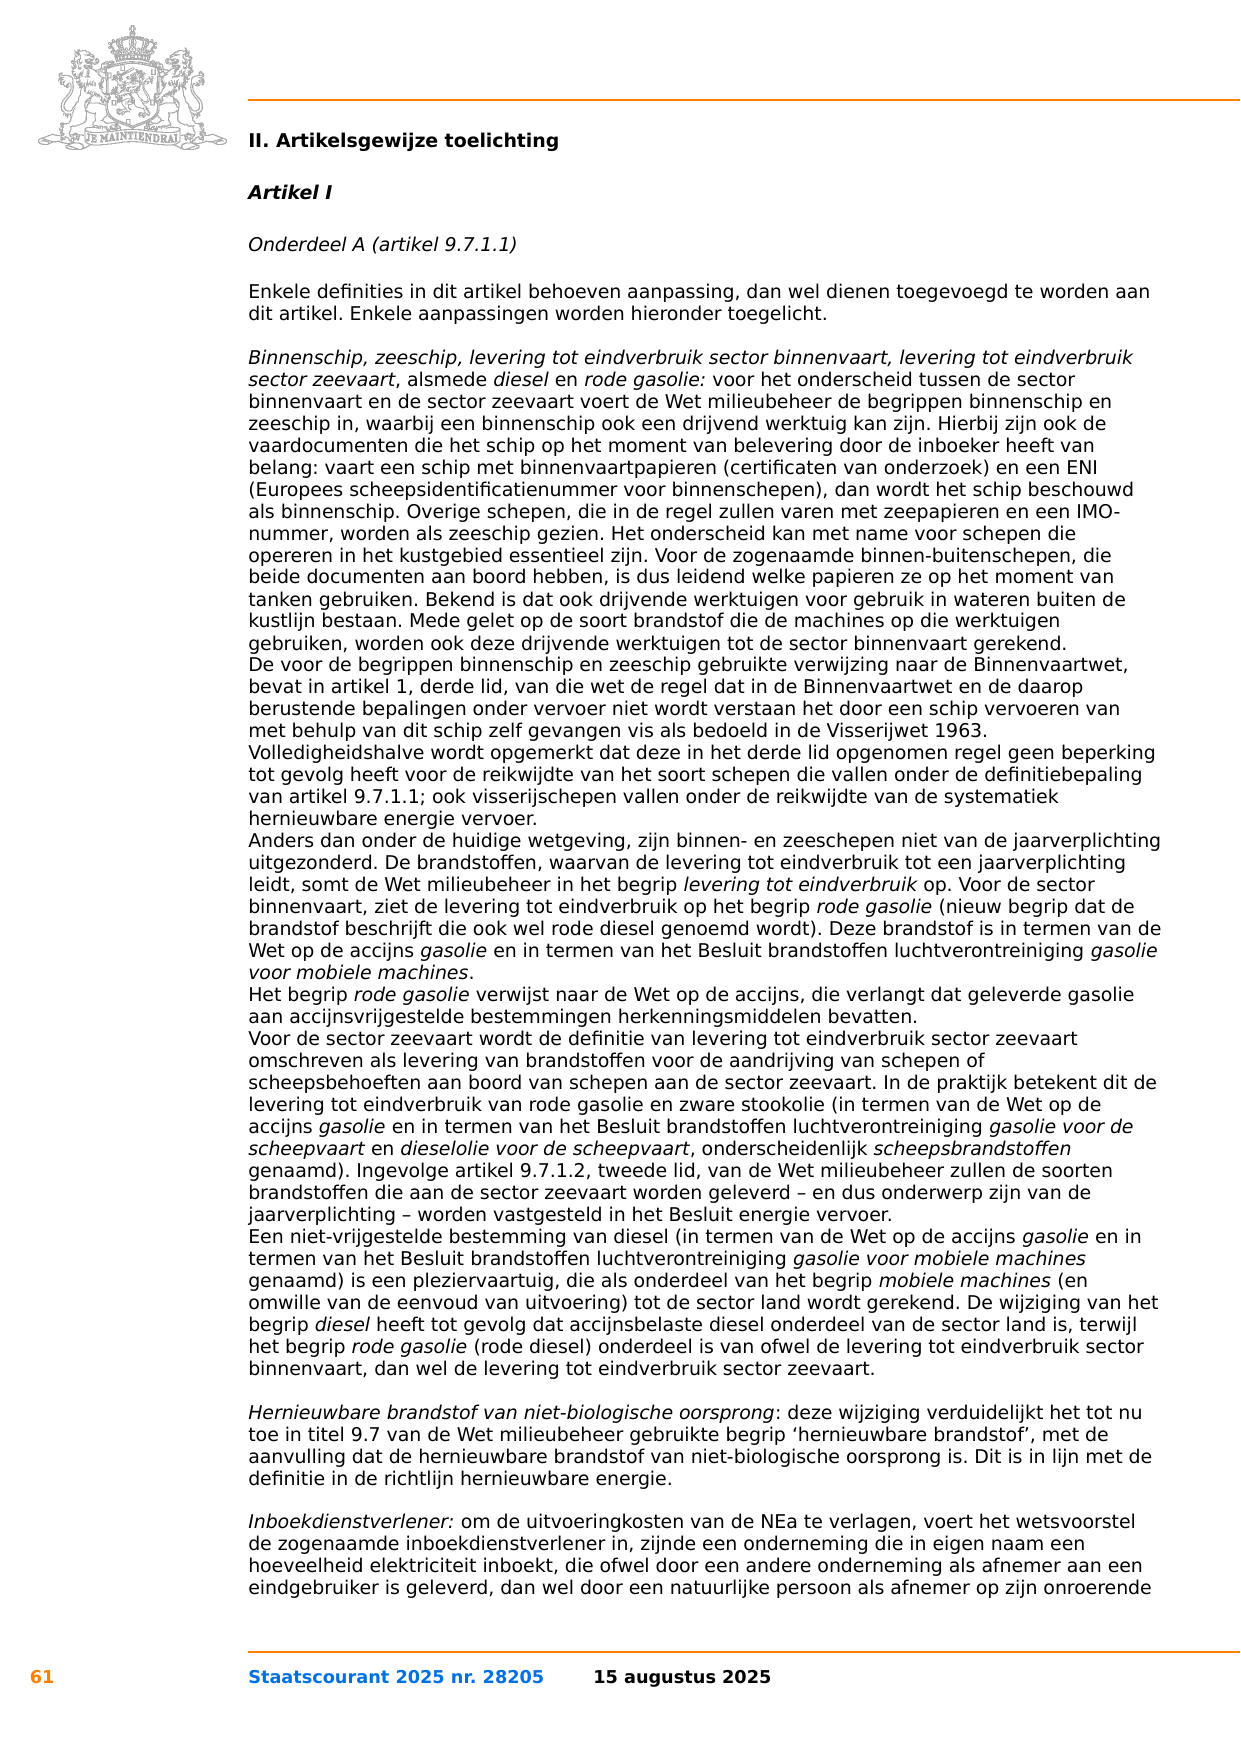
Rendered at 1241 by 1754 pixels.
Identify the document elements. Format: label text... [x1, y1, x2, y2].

text Inboekdienstverlener: om de uitvoeringkosten van de NEa te verlagen, voert het wetsvoorstel de zogenaamde inboekdienstverlener in, zijnde een onderneming die in eigen naam een hoeveelheid elektriciteit inboekt, die ofwel door een andere onderneming als afnemer aan een eindgebruiker is geleverd, dan wel door een natuurlijke persoon als afnemer op zijn onroerende [248, 1511, 1163, 1599]
text Het begrip rode gasolie verwijst naar de Wet op de accijns, die verlangt dat geleverde gasolie aan accijnsvrijgestelde bestemmingen herkenningsmiddelen bevatten. [248, 984, 1163, 1028]
text Enkele definities in dit artikel behoeven aanpassing, dan wel dienen toegevoegd te worden aan dit artikel. Enkele aanpassingen worden hieronder toegelicht. [248, 281, 1163, 325]
text Voor de sector zeevaart wordt de definitie van levering tot eindverbruik sector zeevaart omschreven als levering van brandstoffen voor de aandrijving van schepen of scheepsbehoeften aan boord van schepen aan de sector zeevaart. In de praktijk betekent dit de levering tot eindverbruik van rode gasolie en zware stookolie (in termen van de Wet op de accijns gasolie en in termen van het Besluit brandstoffen luchtverontreiniging gasolie voor de scheepvaart en dieselolie voor de scheepvaart, onderscheidenlijk scheepsbrandstoffen genaamd). Ingevolge artikel 9.7.1.2, tweede lid, van de Wet milieubeheer zullen de soorten brandstoffen die aan de sector zeevaart worden geleverd – en dus onderwerp zijn van de jaarverplichting – worden vastgesteld in het Besluit energie vervoer. [248, 1028, 1163, 1226]
text Binnenschip, zeeschip, levering tot eindverbruik sector binnenvaart, levering tot eindverbruik sector zeevaart, alsmede diesel en rode gasolie: voor het onderscheid tussen de sector binnenvaart en de sector zeevaart voert de Wet milieubeheer de begrippen binnenschip en zeeschip in, waarbij een binnenschip ook een drijvend werktuig kan zijn. Hierbij zijn ook de vaardocumenten die het schip op het moment van belevering door de inboeker heeft van belang: vaart een schip met binnenvaartpapieren (certificaten van onderzoek) en een ENI (Europees scheepsidentificatienummer voor binnenschepen), dan wordt het schip beschouwd als binnenschip. Overige schepen, die in de regel zullen varen met zeepapieren en een IMO-nummer, worden als zeeschip gezien. Het onderscheid kan met name voor schepen die opereren in het kustgebied essentieel zijn. Voor de zogenaamde binnen-buitenschepen, die beide documenten aan boord hebben, is dus leidend welke papieren ze op het moment van tanken gebruiken. Bekend is dat ook drijvende werktuigen voor gebruik in wateren buiten de kustlijn bestaan. Mede gelet op de soort brandstof die de machines op die werktuigen gebruiken, worden ook deze drijvende werktuigen tot de sector binnenvaart gerekend. [248, 347, 1163, 654]
text Hernieuwbare brandstof van niet-biologische oorsprong: deze wijziging verduidelijkt het tot nu toe in titel 9.7 van de Wet milieubeheer gebruikte begrip ‘hernieuwbare brandstof’, met de aanvulling dat de hernieuwbare brandstof van niet-biologische oorsprong is. Dit is in lijn met de definitie in de richtlijn hernieuwbare energie. [248, 1402, 1163, 1489]
subtitle Onderdeel A (artikel 9.7.1.1) [248, 234, 1163, 256]
picture [38, 25, 227, 150]
text De voor de begrippen binnenschip en zeeschip gebruikte verwijzing naar de Binnenvaartwet, bevat in artikel 1, derde lid, van die wet de regel dat in de Binnenvaartwet en de daarop berustende bepalingen onder vervoer niet wordt verstaan het door een schip vervoeren van met behulp van dit schip zelf gevangen vis als bedoeld in de Visserijwet 1963. Volledigheidshalve wordt opgemerkt dat deze in het derde lid opgenomen regel geen beperking tot gevolg heeft voor de reikwijdte van het soort schepen die vallen onder de definitiebepaling van artikel 9.7.1.1; ook visserijschepen vallen onder de reikwijdte van de systematiek hernieuwbare energie vervoer. [248, 654, 1163, 830]
subtitle II. Artikelsgewijze toelichting [248, 130, 1163, 152]
text Een niet-vrijgestelde bestemming van diesel (in termen van de Wet op de accijns gasolie en in termen van het Besluit brandstoffen luchtverontreiniging gasolie voor mobiele machines genaamd) is een pleziervaartuig, die als onderdeel van het begrip mobiele machines (en omwille van de eenvoud van uitvoering) tot de sector land wordt gerekend. De wijziging van het begrip diesel heeft tot gevolg dat accijnsbelaste diesel onderdeel van de sector land is, terwijl het begrip rode gasolie (rode diesel) onderdeel is van ofwel de levering tot eindverbruik sector binnenvaart, dan wel de levering tot eindverbruik sector zeevaart. [248, 1226, 1163, 1380]
text Anders dan onder de huidige wetgeving, zijn binnen- en zeeschepen niet van de jaarverplichting uitgezonderd. De brandstoffen, waarvan de levering tot eindverbruik tot een jaarverplichting leidt, somt de Wet milieubeheer in het begrip levering tot eindverbruik op. Voor de sector binnenvaart, ziet de levering tot eindverbruik op het begrip rode gasolie (nieuw begrip dat de brandstof beschrijft die ook wel rode diesel genoemd wordt). Deze brandstof is in termen van de Wet op de accijns gasolie en in termen van het Besluit brandstoffen luchtverontreiniging gasolie voor mobiele machines. [248, 830, 1163, 984]
subtitle Artikel I [248, 182, 1163, 204]
